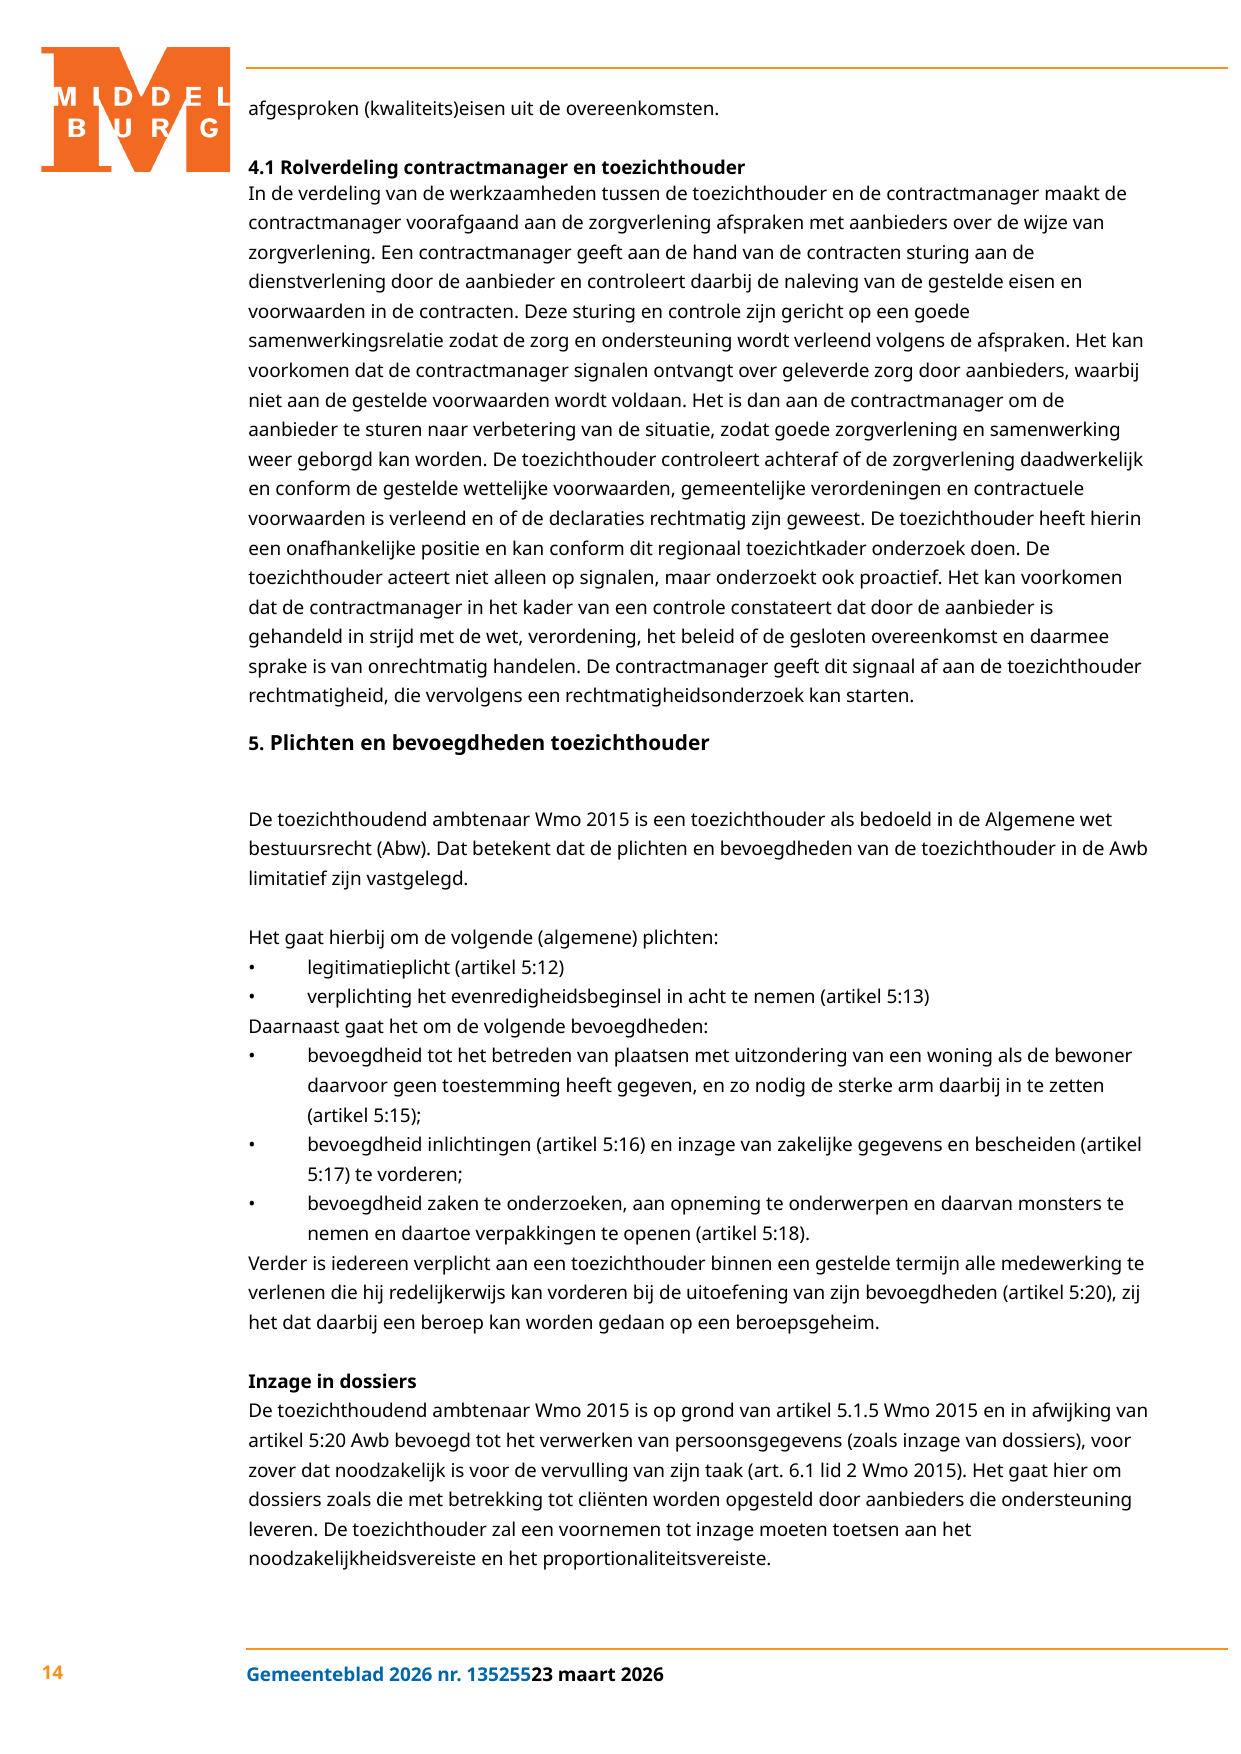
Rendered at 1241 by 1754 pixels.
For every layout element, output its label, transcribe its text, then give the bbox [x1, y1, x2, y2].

list bevoegdheid inlichtingen (artikel 5:16) en inzage van zakelijke gegevens en bescheiden (artikel 5:17) te vorderen; [248, 1131, 1152, 1187]
list bevoegdheid tot het betreden van plaatsen met uitzondering van een woning als de bewoner daarvoor geen toestemming heeft gegeven, en zo nodig de sterke arm daarbij in te zetten (artikel 5:15); [248, 1043, 1152, 1127]
text 4.1 Rolverdeling contractmanager en toezichthouder [248, 154, 1152, 180]
text Het gaat hierbij om de volgende (algemene) plichten: [248, 924, 1152, 950]
text Daarnaast gaat het om de volgende bevoegdheden: [248, 1013, 1152, 1039]
list legitimatieplicht (artikel 5:12) [248, 954, 1152, 979]
text Inzage in dossiers [248, 1368, 1152, 1394]
list verplichting het evenredigheidsbeginsel in acht te nemen (artikel 5:13) [248, 983, 1152, 1009]
list bevoegdheid zaken te onderzoeken, aan opneming te onderwerpen en daarvan monsters te nemen en daartoe verpakkingen te openen (artikel 5:18). [248, 1191, 1152, 1246]
text afgesproken (kwaliteits)eisen uit de overeenkomsten. [248, 95, 1152, 121]
text De toezichthoudend ambtenaar Wmo 2015 is op grond van artikel 5.1.5 Wmo 2015 en in afwijking van artikel 5:20 Awb bevoegd tot het verwerken van persoonsgegevens (zoals inzage van dossiers), voor zover dat noodzakelijk is voor de vervulling van zijn taak (art. 6.1 lid 2 Wmo 2015). Het gaat hier om dossiers zoals die met betrekking tot cliënten worden opgesteld door aanbieders die ondersteuning leveren. De toezichthouder zal een voornemen tot inzage moeten toetsen aan het noodzakelijkheidsvereiste en het proportionaliteitsvereiste. [248, 1398, 1152, 1571]
text De toezichthoudend ambtenaar Wmo 2015 is een toezichthouder als bedoeld in de Algemene wet bestuursrecht (Abw). Dat betekent dat de plichten en bevoegdheden van de toezichthouder in de Awb limitatief zijn vastgelegd. [248, 806, 1152, 891]
text Verder is iedereen verplicht aan een toezichthouder binnen een gestelde termijn alle medewerking te verlenen die hij redelijkerwijs kan vorderen bij de uitoefening van zijn bevoegdheden (artikel 5:20), zij het dat daarbij een beroep kan worden gedaan op een beroepsgeheim. [248, 1250, 1152, 1334]
text 5. Plichten en bevoegdheden toezichthouder [248, 728, 1152, 757]
picture [41, 47, 231, 172]
text In de verdeling van de werkzaamheden tussen de toezichthouder en de contractmanager maakt de contractmanager voorafgaand aan de zorgverlening afspraken met aanbieders over de wijze van zorgverlening. Een contractmanager geeft aan de hand van de contracten sturing aan de dienstverlening door de aanbieder en controleert daarbij de naleving van de gestelde eisen en voorwaarden in de contracten. Deze sturing en controle zijn gericht op een goede samenwerkingsrelatie zodat de zorg en ondersteuning wordt verleend volgens de afspraken. Het kan voorkomen dat de contractmanager signalen ontvangt over geleverde zorg door aanbieders, waarbij niet aan de gestelde voorwaarden wordt voldaan. Het is dan aan de contractmanager om de aanbieder te sturen naar verbetering van de situatie, zodat goede zorgverlening en samenwerking weer geborgd kan worden. De toezichthouder controleert achteraf of de zorgverlening daadwerkelijk en conform de gestelde wettelijke voorwaarden, gemeentelijke verordeningen en contractuele voorwaarden is verleend en of de declaraties rechtmatig zijn geweest. De toezichthouder heeft hierin een onafhankelijke positie en kan conform dit regionaal toezichtkader onderzoek doen. De toezichthouder acteert niet alleen op signalen, maar onderzoekt ook proactief. Het kan voorkomen dat de contractmanager in het kader van een controle constateert dat door de aanbieder is gehandeld in strijd met de wet, verordening, het beleid of de gesloten overeenkomst en daarmee sprake is van onrechtmatig handelen. De contractmanager geeft dit signaal af aan de toezichthouder rechtmatigheid, die vervolgens een rechtmatigheidsonderzoek kan starten. [248, 180, 1152, 708]
